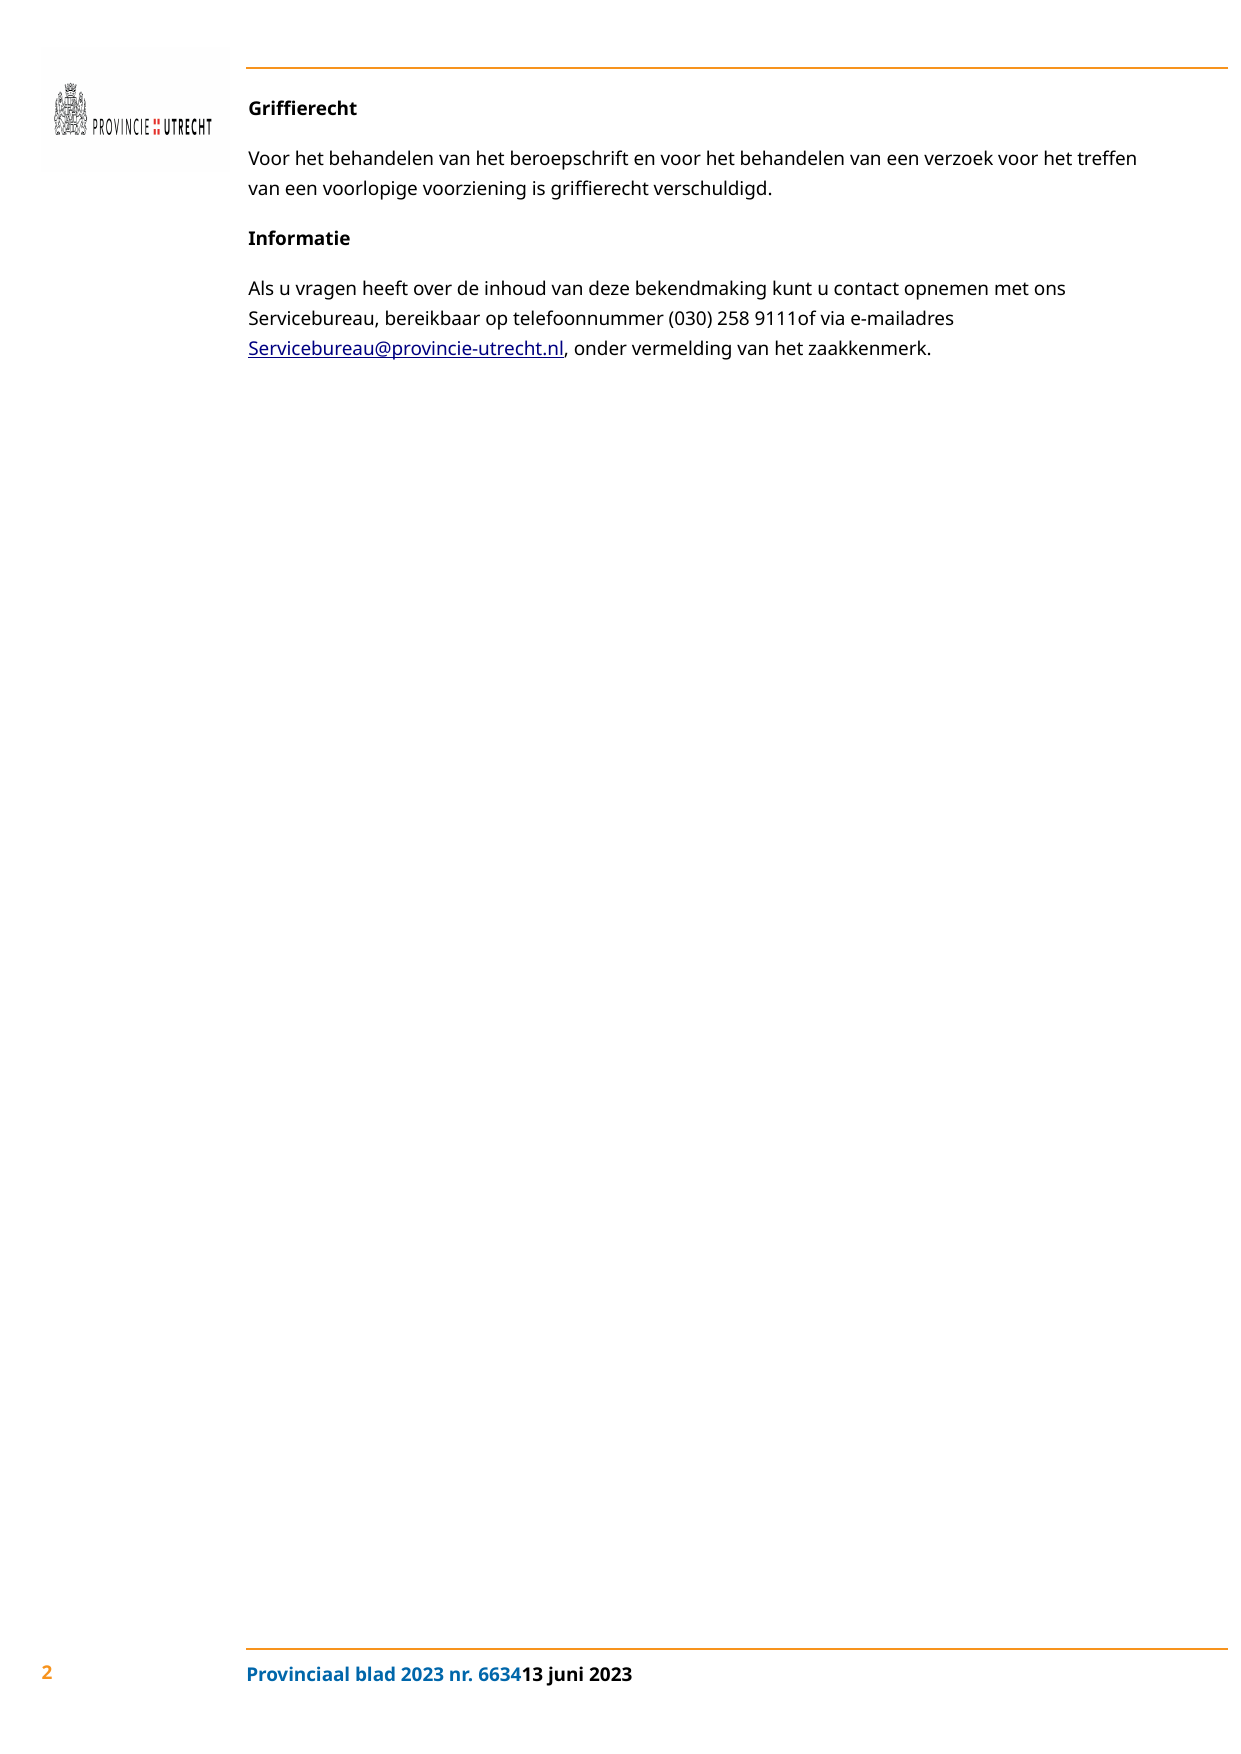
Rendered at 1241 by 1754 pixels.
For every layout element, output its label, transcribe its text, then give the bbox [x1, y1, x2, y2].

text Informatie [248, 225, 1152, 251]
picture [41, 47, 231, 172]
text Griffierecht [248, 95, 1152, 121]
text Voor het behandelen van het beroepschrift en voor het behandelen van een verzoek voor het treffen van een voorlopige voorziening is griffierecht verschuldigd. [248, 145, 1152, 201]
text Als u vragen heeft over de inhoud van deze bekendmaking kunt u contact opnemen met ons Servicebureau, bereikbaar op telefoonnummer (030) 258 9111of via e-mailadres Servicebureau@provincie-utrecht.nl, onder vermelding van het zaakkenmerk. [248, 276, 1152, 361]
